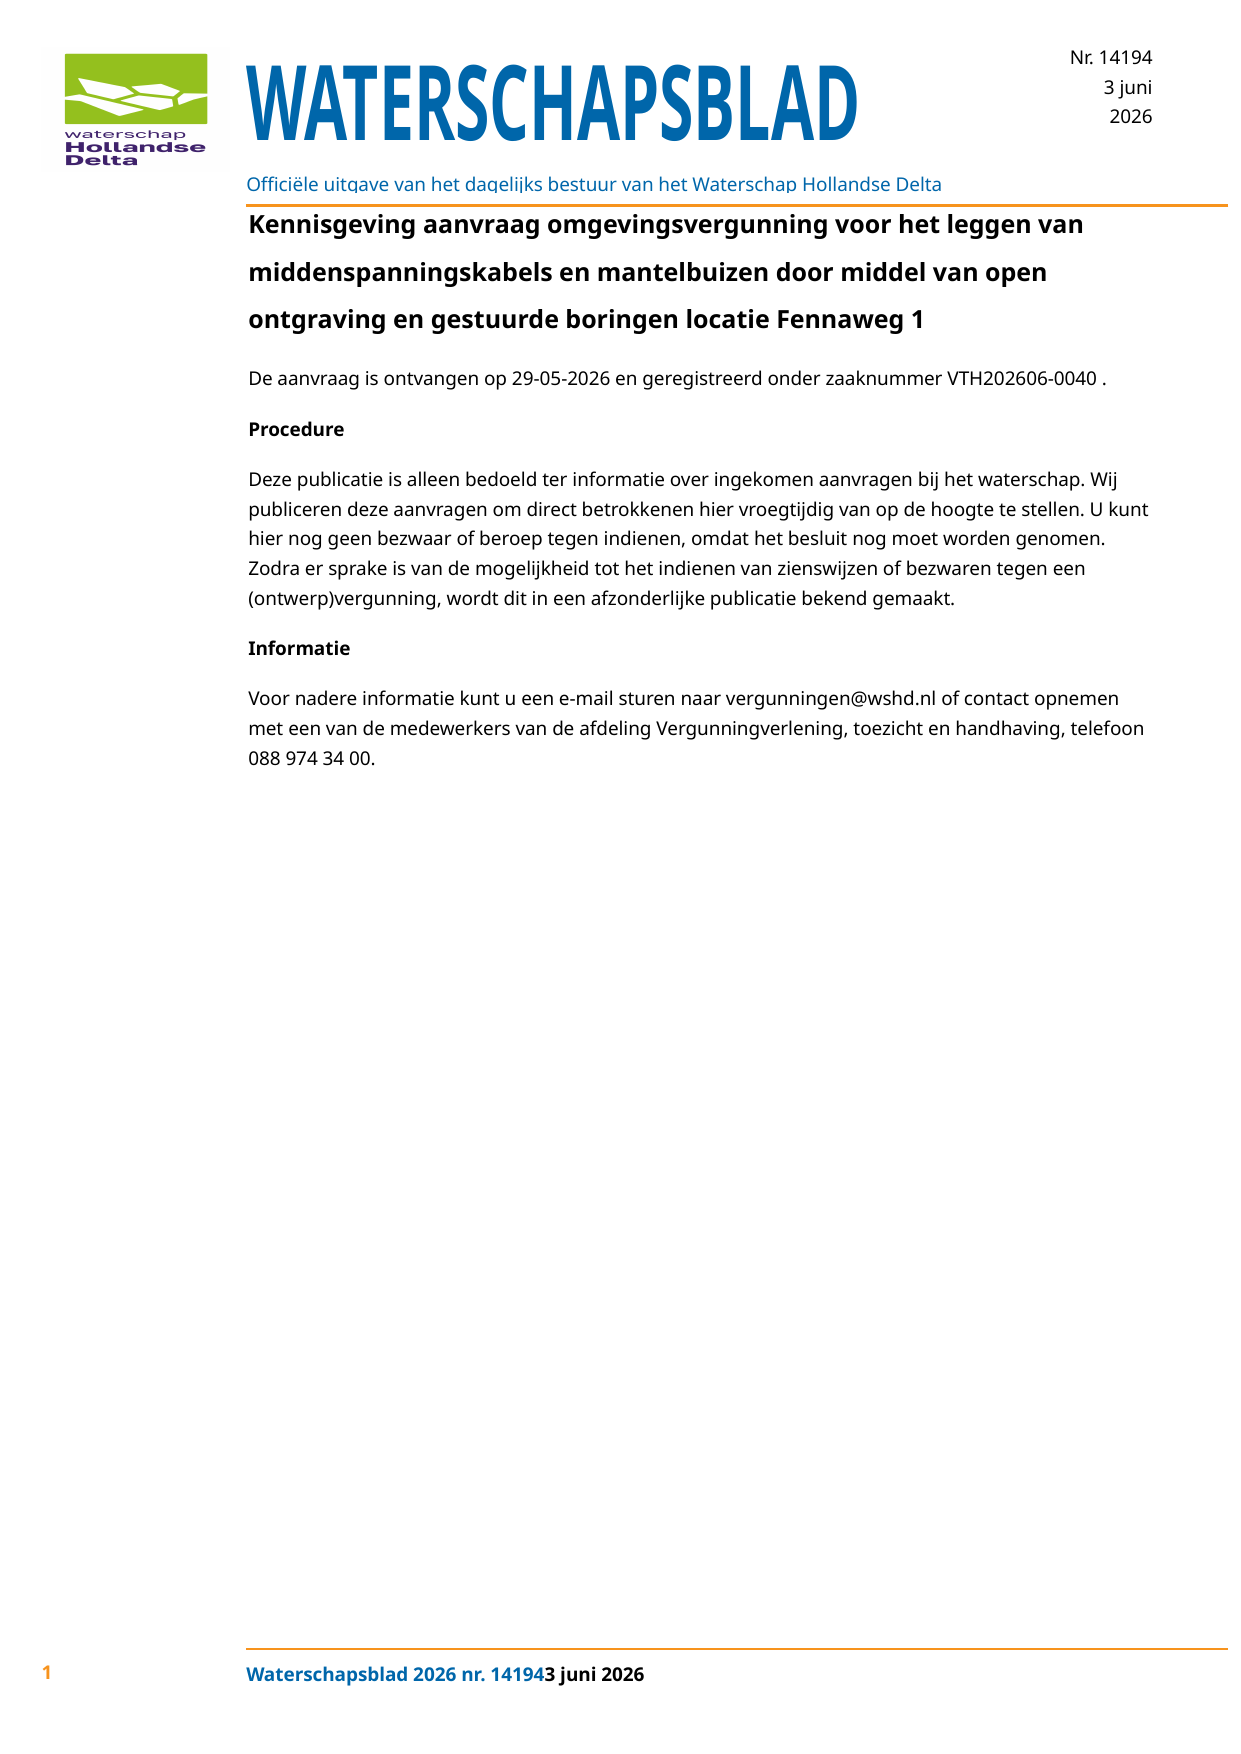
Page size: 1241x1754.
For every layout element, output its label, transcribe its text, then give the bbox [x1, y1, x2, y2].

text Kennisgeving aanvraag omgevingsvergunning voor het leggen van middenspanningskabels en mantelbuizen door middel van open ontgraving en gestuurde boringen locatie Fennaweg 1 [248, 207, 1152, 336]
text Procedure [248, 416, 1152, 442]
text Deze publicatie is alleen bedoeld ter informatie over ingekomen aanvragen bij het waterschap. Wij publiceren deze aanvragen om direct betrokkenen hier vroegtijdig van op de hoogte te stellen. U kunt hier nog geen bezwaar of beroep tegen indienen, omdat het besluit nog moet worden genomen. Zodra er sprake is van de mogelijkheid tot het indienen van zienswijzen of bezwaren tegen een (ontwerp)vergunning, wordt dit in een afzonderlijke publicatie bekend gemaakt. [248, 466, 1152, 610]
picture [41, 47, 231, 172]
text Voor nadere informatie kunt u een e-mail sturen naar vergunningen@wshd.nl of contact opnemen met een van de medewerkers van de afdeling Vergunningverlening, toezicht en handhaving, telefoon 088 974 34 00. [248, 686, 1152, 770]
text Informatie [248, 635, 1152, 661]
text De aanvraag is ontvangen op 29-05-2026 en geregistreerd onder zaaknummer VTH202606-0040 . [248, 366, 1152, 391]
